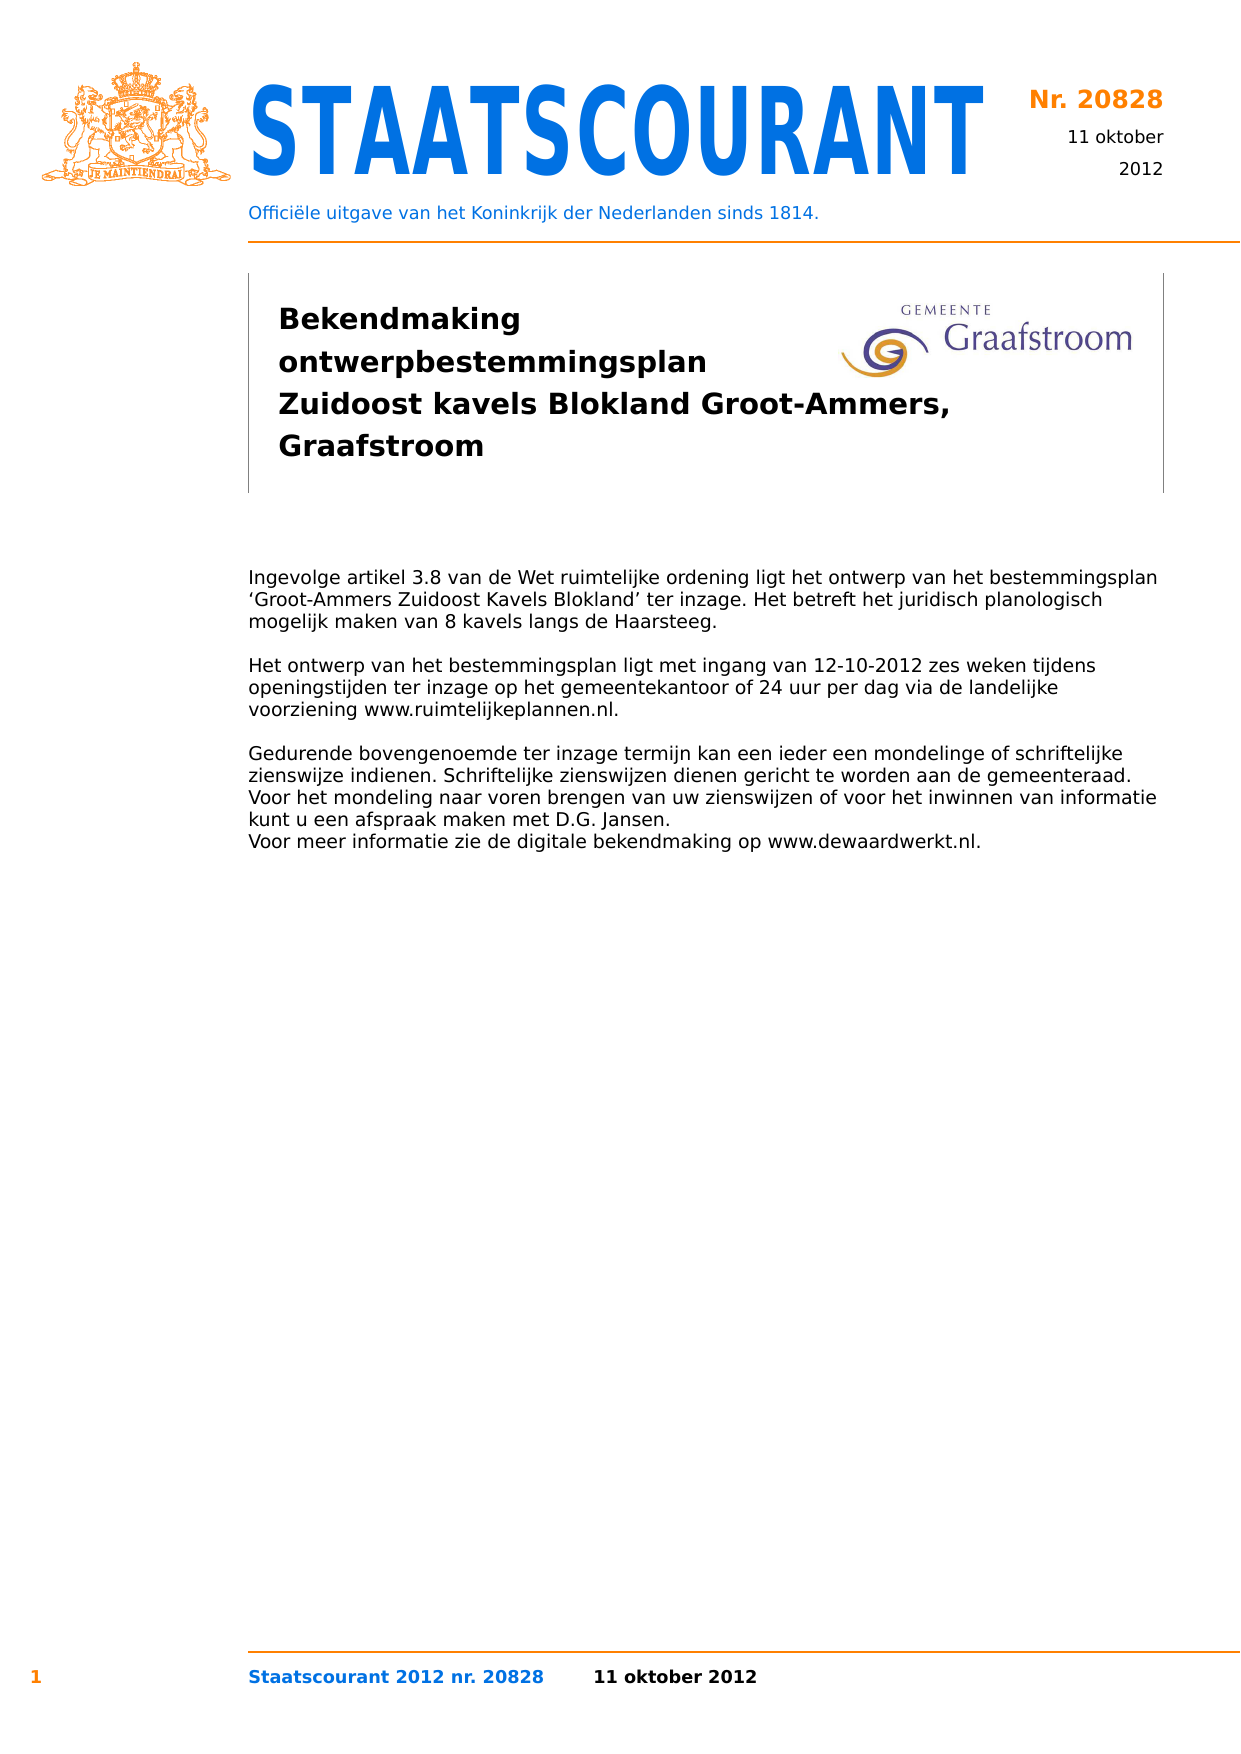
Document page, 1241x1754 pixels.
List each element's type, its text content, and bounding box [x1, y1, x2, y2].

text Ingevolge artikel 3.8 van de Wet ruimtelijke ordening ligt het ontwerp van het bestemmingsplan ‘Groot-Ammers Zuidoost Kavels Blokland’ ter inzage. Het betreft het juridisch planologisch mogelijk maken van 8 kavels langs de Haarsteeg. [248, 567, 1163, 633]
table_cell 2012 [998, 153, 1240, 203]
picture [838, 302, 1134, 380]
table_cell Officiële uitgave van het Koninkrijk der Nederlanden sinds 1814. [248, 203, 1240, 241]
table_cell 11 oktober [998, 121, 1240, 153]
subtitle Bekendmaking ontwerpbestemmingsplan Zuidoost kavels Blokland Groot-Ammers, Graafstroom [249, 273, 1163, 493]
picture [41, 62, 231, 186]
text Het ontwerp van het bestemmingsplan ligt met ingang van 12-10-2012 zes weken tijdens openingstijden ter inzage op het gemeentekantoor of 24 uur per dag via de landelijke voorziening www.ruimtelijkeplannen.nl. [248, 655, 1163, 721]
text Voor meer informatie zie de digitale bekendmaking op www.dewaardwerkt.nl. [248, 831, 1163, 853]
text Gedurende bovengenoemde ter inzage termijn kan een ieder een mondelinge of schriftelijke zienswijze indienen. Schriftelijke zienswijzen dienen gericht te worden aan de gemeenteraad. Voor het mondeling naar voren brengen van uw zienswijzen of voor het inwinnen van informatie kunt u een afspraak maken met D.G. Jansen. [248, 743, 1163, 831]
table_header STAATSCOURANT [248, 62, 998, 203]
table_header Nr. 20828 [998, 62, 1240, 121]
table_header [25, 62, 248, 241]
